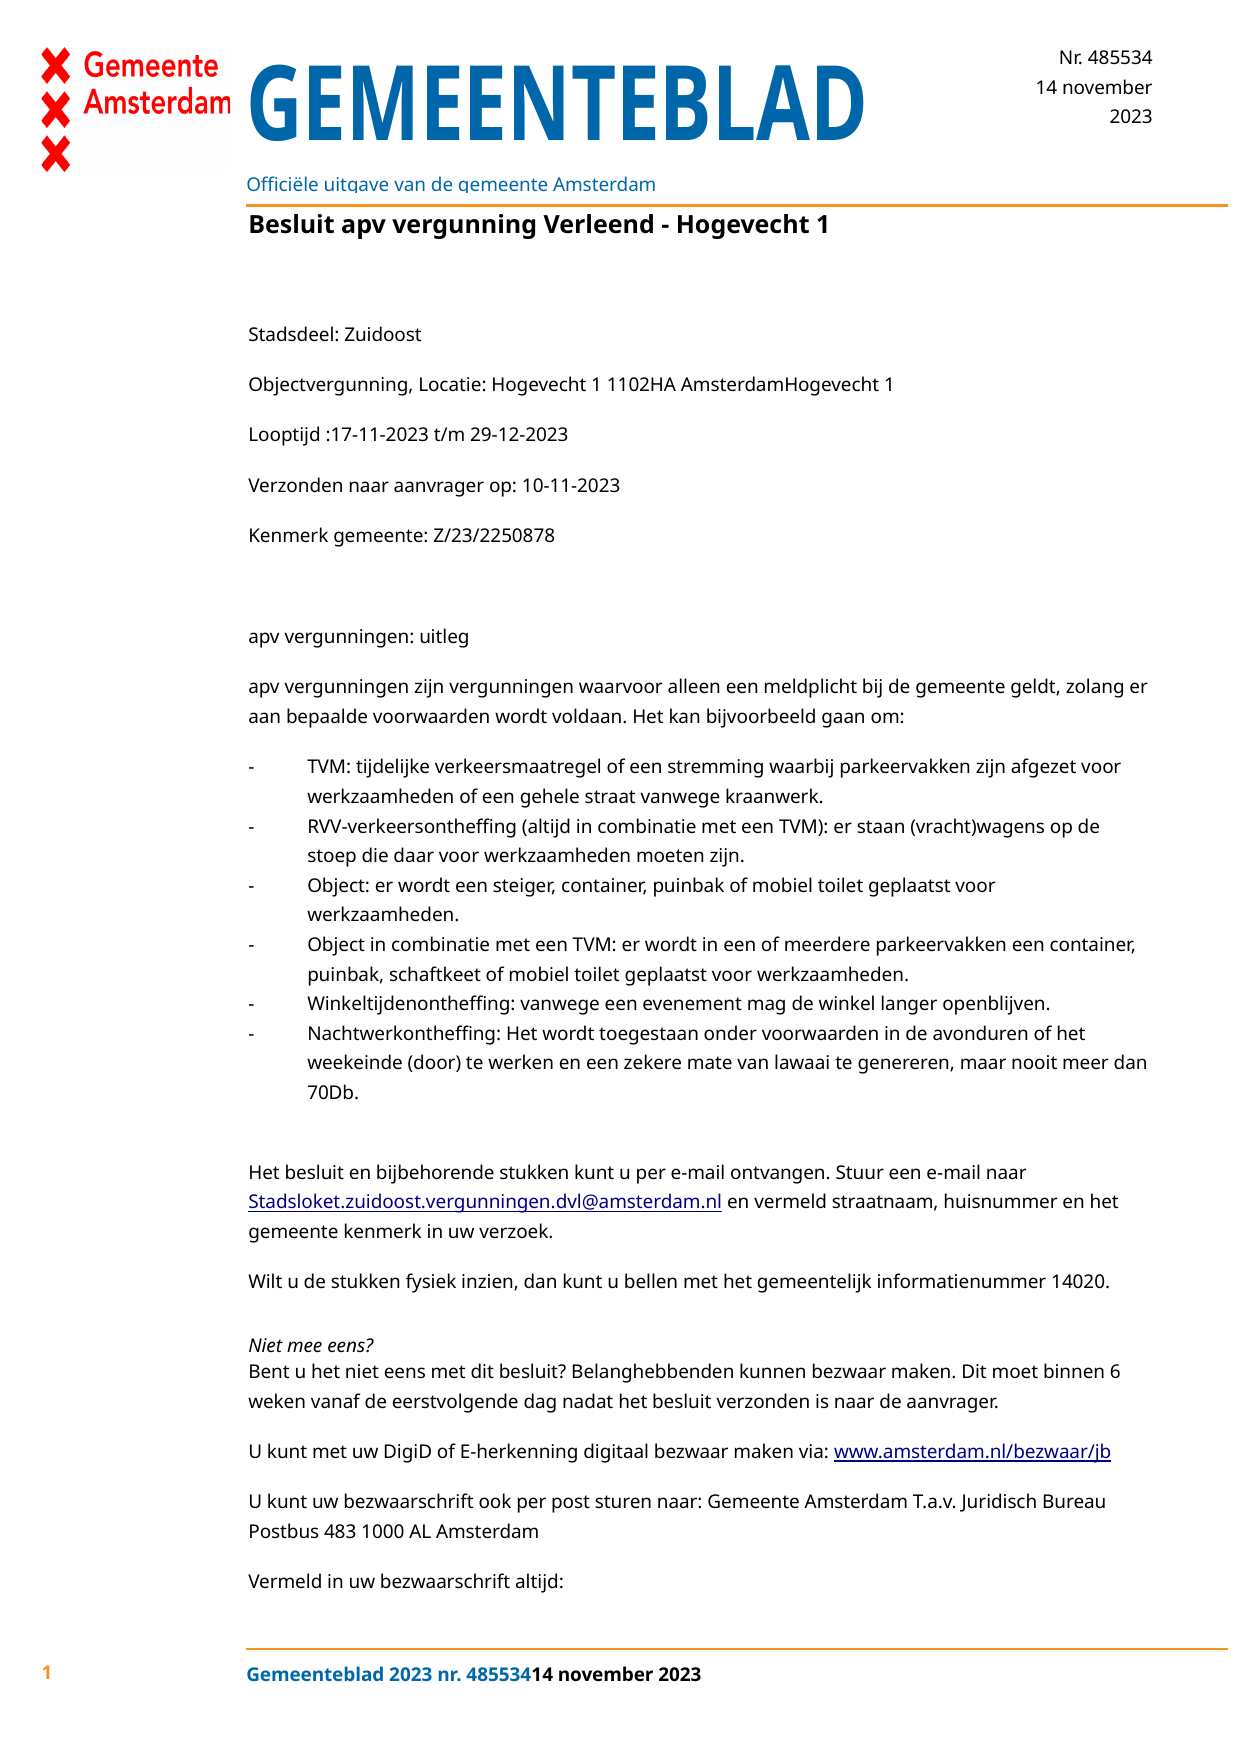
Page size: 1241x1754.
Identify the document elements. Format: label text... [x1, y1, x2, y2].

list Object: er wordt een steiger, container, puinbak of mobiel toilet geplaatst voor werkzaamheden. [248, 872, 1152, 927]
text apv vergunningen zijn vergunningen waarvoor alleen een meldplicht bij de gemeente geldt, zolang er aan bepaalde voorwaarden wordt voldaan. Het kan bijvoorbeeld gaan om: [248, 674, 1152, 729]
list RVV-verkeersontheffing (altijd in combinatie met een TVM): er staan (vracht)wagens op de stoep die daar voor werkzaamheden moeten zijn. [248, 813, 1152, 868]
text U kunt uw bezwaarschrift ook per post sturen naar: Gemeente Amsterdam T.a.v. Juridisch Bureau Postbus 483 1000 AL Amsterdam [248, 1489, 1152, 1544]
text Kenmerk gemeente: Z/23/2250878 [248, 522, 1152, 548]
text Bent u het niet eens met dit besluit? Belanghebbenden kunnen bezwaar maken. Dit moet binnen 6 weken vanaf de eerstvolgende dag nadat het besluit verzonden is naar de aanvrager. [248, 1358, 1152, 1414]
text Stadsdeel: Zuidoost [248, 321, 1152, 346]
text Verzonden naar aanvrager op: 10-11-2023 [248, 472, 1152, 498]
list Object in combinatie met een TVM: er wordt in een of meerdere parkeervakken een container, puinbak, schaftkeet of mobiel toilet geplaatst voor werkzaamheden. [248, 931, 1152, 986]
picture [41, 47, 231, 172]
text U kunt met uw DigiD of E-herkenning digitaal bezwaar maken via: www.amsterdam.nl/bezwaar/jb [248, 1438, 1152, 1464]
text Wilt u de stukken fysiek inzien, dan kunt u bellen met het gemeentelijk informatienummer 14020. [248, 1269, 1152, 1294]
text Vermeld in uw bezwaarschrift altijd: [248, 1569, 1152, 1594]
list Winkeltijdenontheffing: vanwege een evenement mag de winkel langer openblijven. [248, 990, 1152, 1016]
list Nachtwerkontheffing: Het wordt toegestaan onder voorwaarden in de avonduren of het weekeinde (door) te werken en een zekere mate van lawaai te genereren, maar nooit meer dan 70Db. [248, 1020, 1152, 1105]
list TVM: tijdelijke verkeersmaatregel of een stremming waarbij parkeervakken zijn afgezet voor werkzaamheden of een gehele straat vanwege kraanwerk. [248, 754, 1152, 809]
text Niet mee eens? [248, 1333, 1152, 1358]
text Looptijd :17-11-2023 t/m 29-12-2023 [248, 422, 1152, 447]
text Objectvergunning, Locatie: Hogevecht 1 1102HA AmsterdamHogevecht 1 [248, 371, 1152, 397]
text apv vergunningen: uitleg [248, 623, 1152, 649]
text Besluit apv vergunning Verleend - Hogevecht 1 [248, 207, 1152, 241]
text Het besluit en bijbehorende stukken kunt u per e-mail ontvangen. Stuur een e-mail naar Stadsloket.zuidoost.vergunningen.dvl@amsterdam.nl en vermeld straatnaam, huisnummer en het gemeente kenmerk in uw verzoek. [248, 1159, 1152, 1244]
